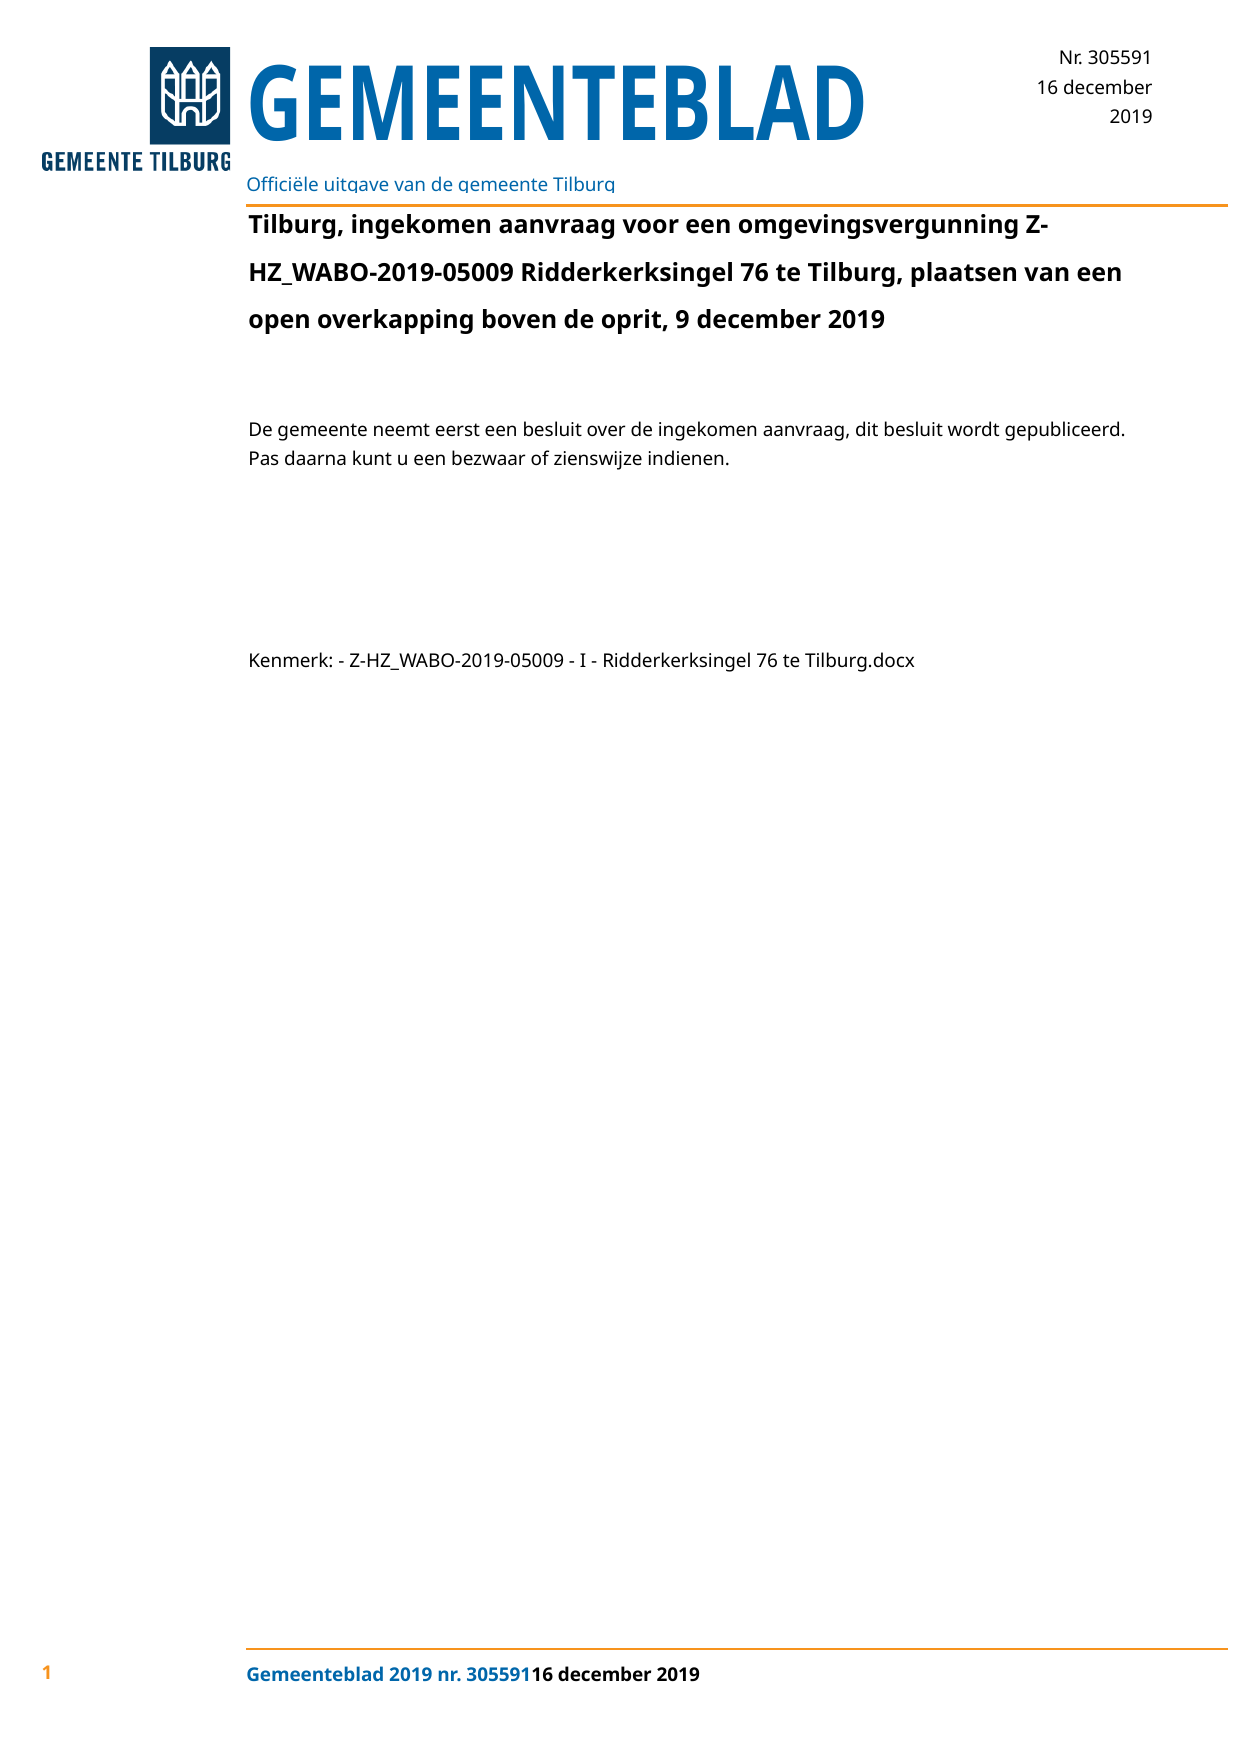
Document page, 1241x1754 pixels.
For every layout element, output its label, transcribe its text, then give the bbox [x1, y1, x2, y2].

text De gemeente neemt eerst een besluit over de ingekomen aanvraag, dit besluit wordt gepubliceerd. Pas daarna kunt u een bezwaar of zienswijze indienen. [248, 416, 1152, 471]
text Kenmerk: - Z-HZ_WABO-2019-05009 - I - Ridderkerksingel 76 te Tilburg.docx [248, 647, 1152, 673]
picture [41, 47, 231, 172]
text Tilburg, ingekomen aanvraag voor een omgevingsvergunning Z-HZ_WABO-2019-05009 Ridderkerksingel 76 te Tilburg, plaatsen van een open overkapping boven de oprit, 9 december 2019 [248, 207, 1152, 336]
